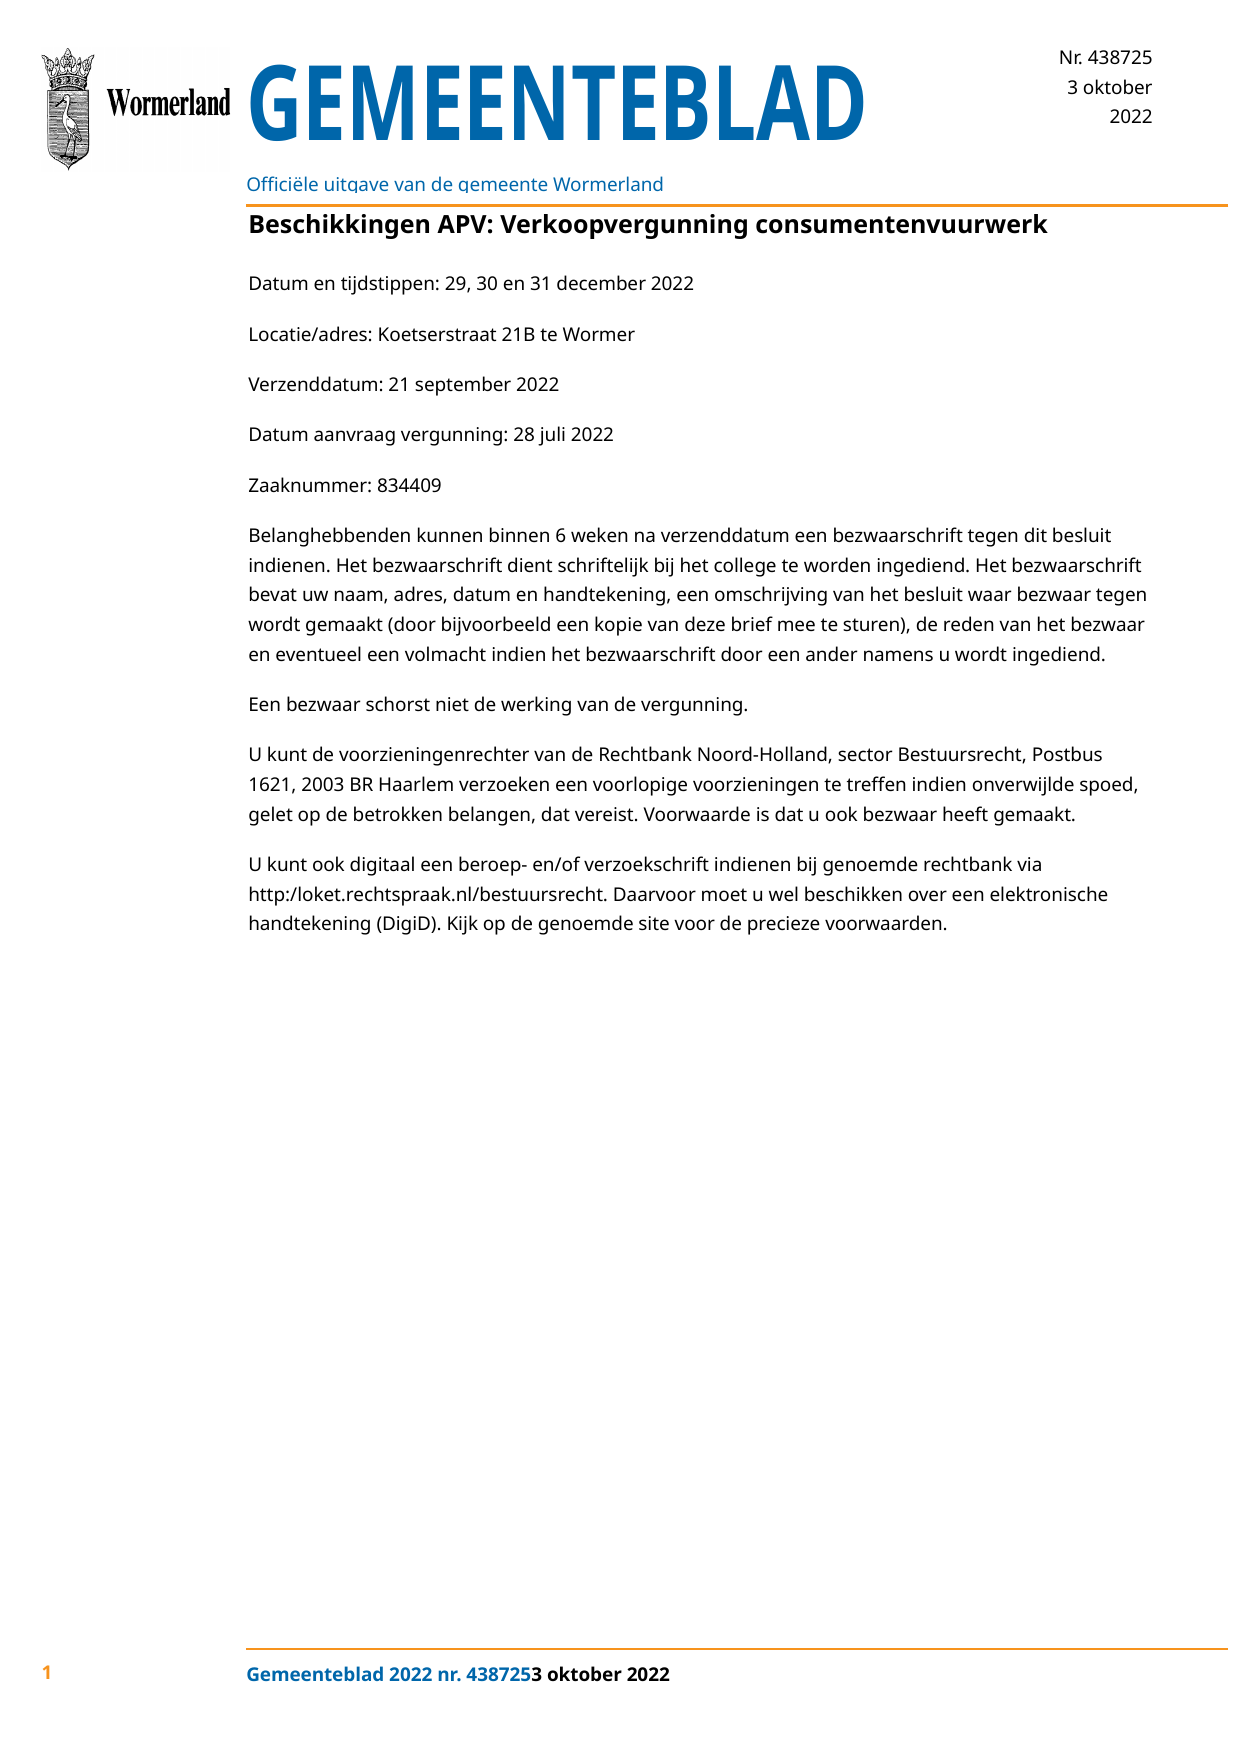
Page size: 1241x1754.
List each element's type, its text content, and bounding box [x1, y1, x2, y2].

text Beschikkingen APV: Verkoopvergunning consumentenvuurwerk [248, 207, 1152, 241]
text U kunt ook digitaal een beroep- en/of verzoekschrift indienen bij genoemde rechtbank via http:/loket.rechtspraak.nl/bestuursrecht. Daarvoor moet u wel beschikken over een elektronische handtekening (DigiD). Kijk op de genoemde site voor de precieze voorwaarden. [248, 851, 1152, 936]
text U kunt de voorzieningenrechter van de Rechtbank Noord-Holland, sector Bestuursrecht, Postbus 1621, 2003 BR Haarlem verzoeken een voorlopige voorzieningen te treffen indien onverwijlde spoed, gelet op de betrokken belangen, dat vereist. Voorwaarde is dat u ook bezwaar heeft gemaakt. [248, 742, 1152, 826]
text Een bezwaar schorst niet de werking van de vergunning. [248, 691, 1152, 717]
text Zaaknummer: 834409 [248, 472, 1152, 498]
text Datum en tijdstippen: 29, 30 en 31 december 2022 [248, 270, 1152, 296]
text Verzenddatum: 21 september 2022 [248, 371, 1152, 397]
text Datum aanvraag vergunning: 28 juli 2022 [248, 422, 1152, 447]
text Locatie/adres: Koetserstraat 21B te Wormer [248, 321, 1152, 346]
text Belanghebbenden kunnen binnen 6 weken na verzenddatum een bezwaarschrift tegen dit besluit indienen. Het bezwaarschrift dient schriftelijk bij het college te worden ingediend. Het bezwaarschrift bevat uw naam, adres, datum en handtekening, een omschrijving van het besluit waar bezwaar tegen wordt gemaakt (door bijvoorbeeld een kopie van deze brief mee te sturen), de reden van het bezwaar en eventueel een volmacht indien het bezwaarschrift door een ander namens u wordt ingediend. [248, 522, 1152, 666]
picture [41, 47, 231, 172]
